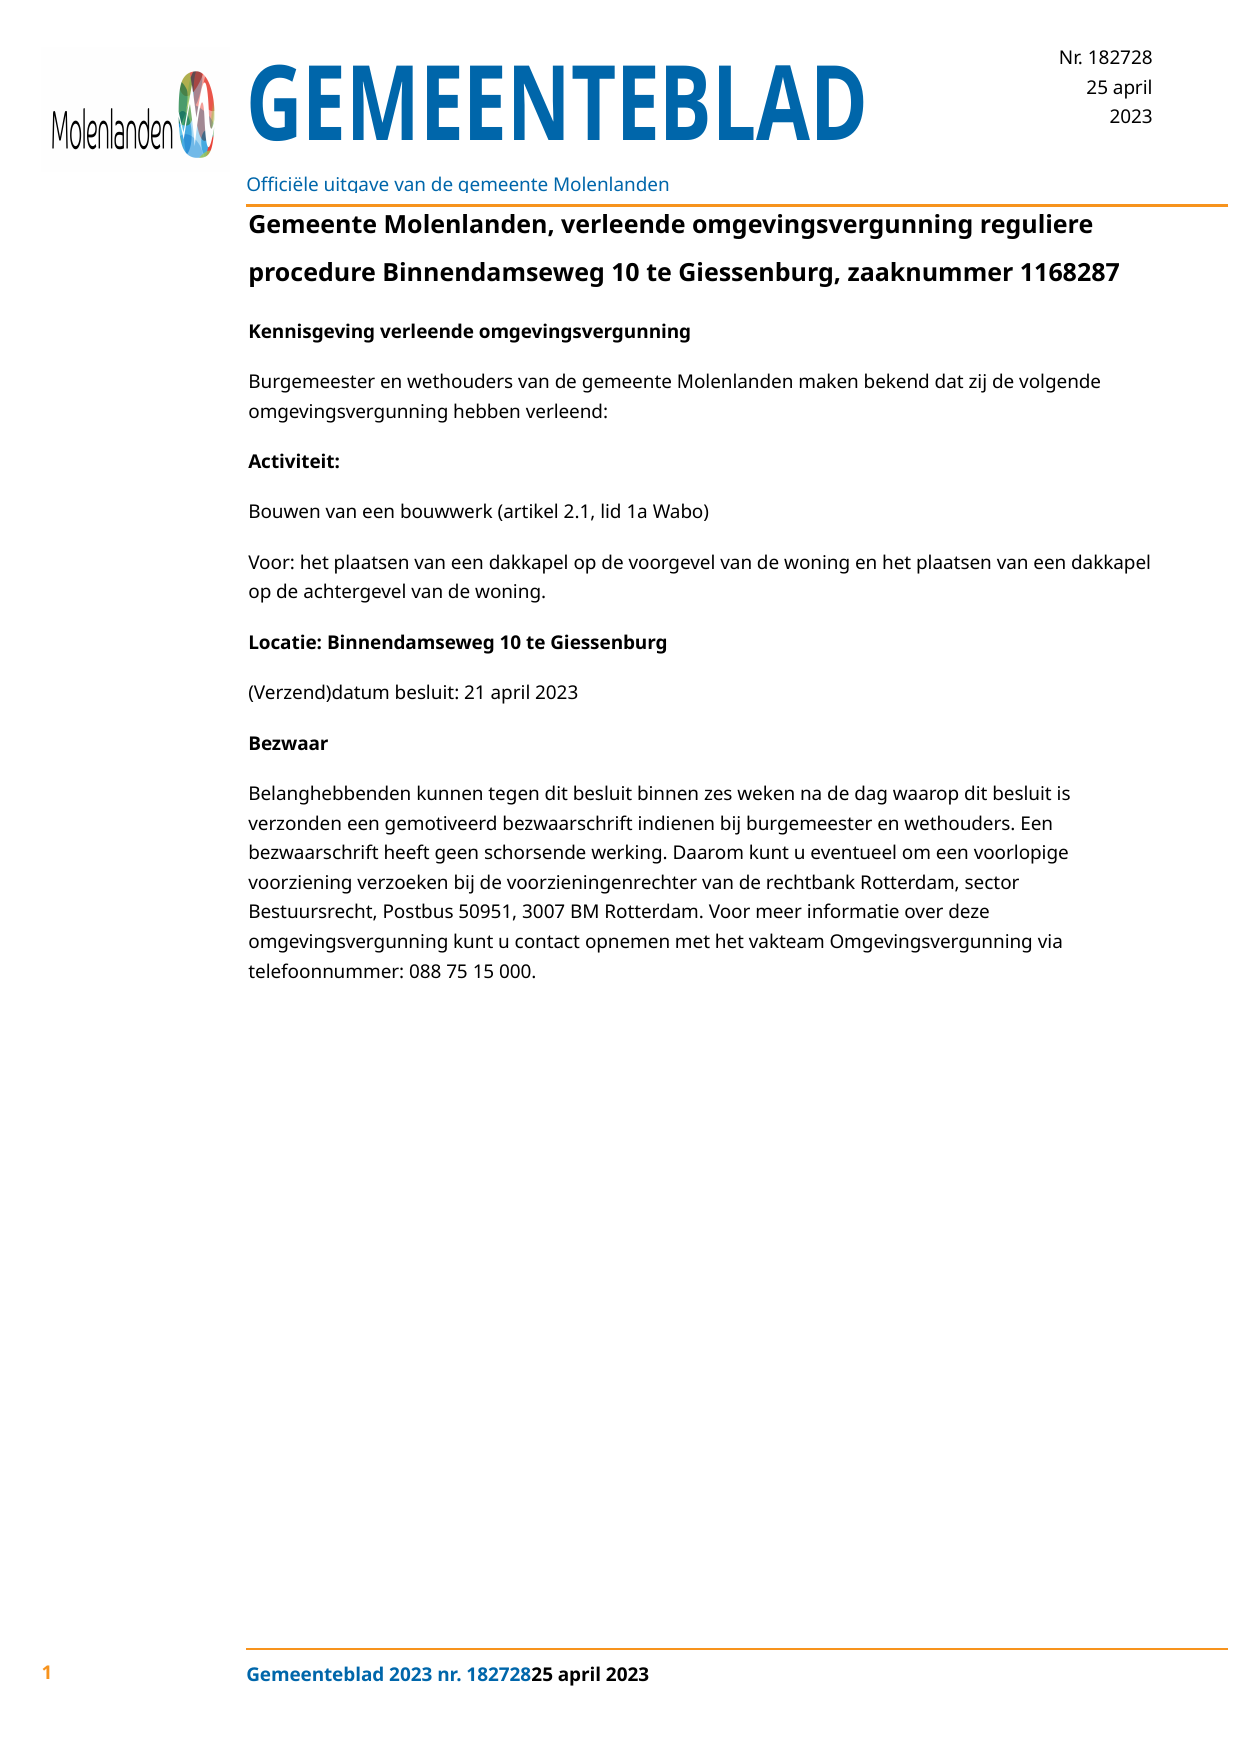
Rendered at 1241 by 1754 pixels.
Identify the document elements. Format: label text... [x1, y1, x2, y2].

text Bezwaar [248, 730, 1152, 756]
text Locatie: Binnendamseweg 10 te Giessenburg [248, 629, 1152, 655]
text Kennisgeving verleende omgevingsvergunning [248, 318, 1152, 344]
text Gemeente Molenlanden, verleende omgevingsvergunning reguliere procedure Binnendamseweg 10 te Giessenburg, zaaknummer 1168287 [248, 207, 1152, 288]
text Bouwen van een bouwwerk (artikel 2.1, lid 1a Wabo) [248, 499, 1152, 524]
text Burgemeester en wethouders van de gemeente Molenlanden maken bekend dat zij de volgende omgevingsvergunning hebben verleend: [248, 368, 1152, 424]
text Belanghebbenden kunnen tegen dit besluit binnen zes weken na de dag waarop dit besluit is verzonden een gemotiveerd bezwaarschrift indienen bij burgemeester en wethouders. Een bezwaarschrift heeft geen schorsende werking. Daarom kunt u eventueel om een voorlopige voorziening verzoeken bij de voorzieningenrechter van de rechtbank Rotterdam, sector Bestuursrecht, Postbus 50951, 3007 BM Rotterdam. Voor meer informatie over deze omgevingsvergunning kunt u contact opnemen met het vakteam Omgevingsvergunning via telefoonnummer: 088 75 15 000. [248, 780, 1152, 984]
text (Verzend)datum besluit: 21 april 2023 [248, 679, 1152, 705]
text Voor: het plaatsen van een dakkapel op de voorgevel van de woning en het plaatsen van een dakkapel op de achtergevel van de woning. [248, 549, 1152, 604]
text Activiteit: [248, 448, 1152, 474]
picture [41, 47, 231, 172]
